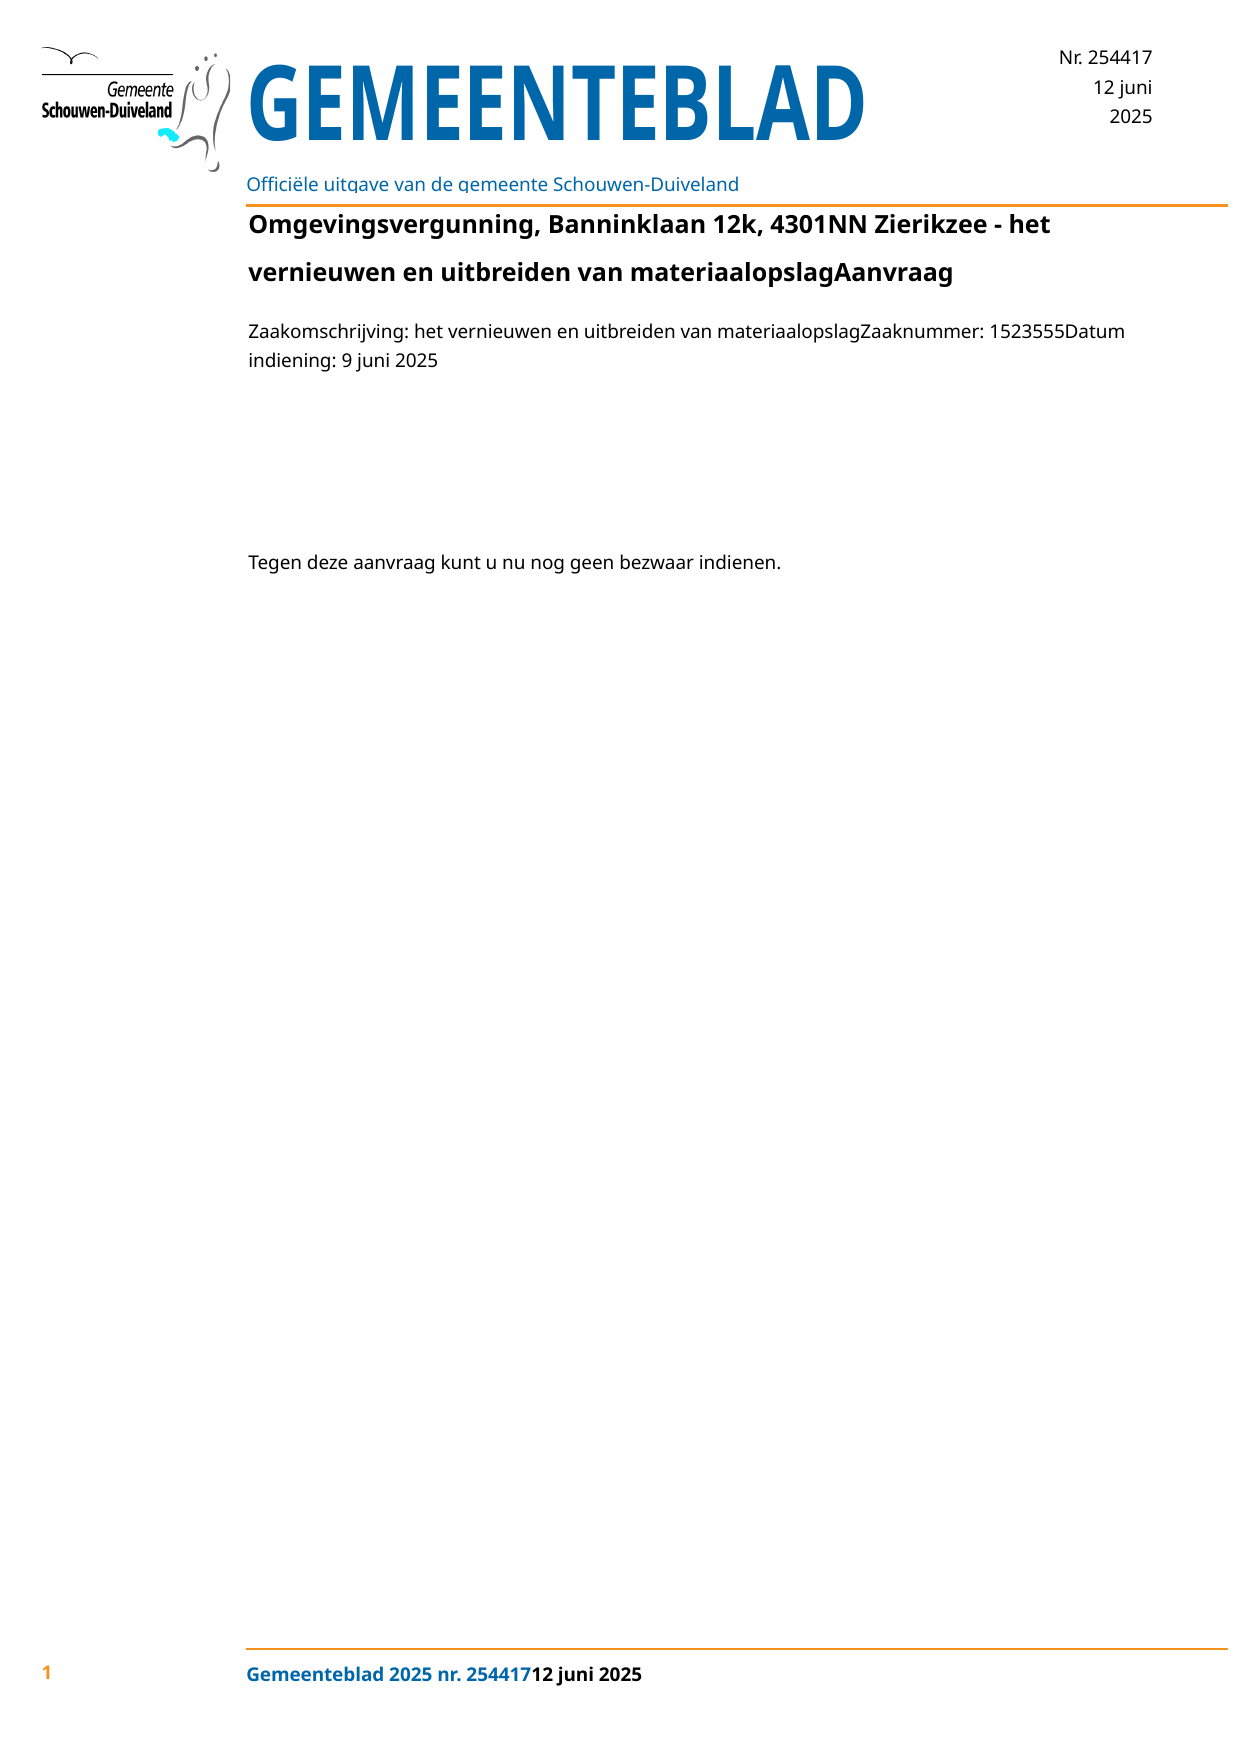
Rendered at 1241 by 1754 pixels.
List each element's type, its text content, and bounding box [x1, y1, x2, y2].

text Tegen deze aanvraag kunt u nu nog geen bezwaar indienen. [248, 549, 1152, 575]
picture [41, 47, 231, 172]
text Omgevingsvergunning, Banninklaan 12k, 4301NN Zierikzee - het vernieuwen en uitbreiden van materiaalopslagAanvraag [248, 207, 1152, 288]
text Zaakomschrijving: het vernieuwen en uitbreiden van materiaalopslagZaaknummer: 1523555Datum indiening: 9 juni 2025 [248, 318, 1152, 373]
